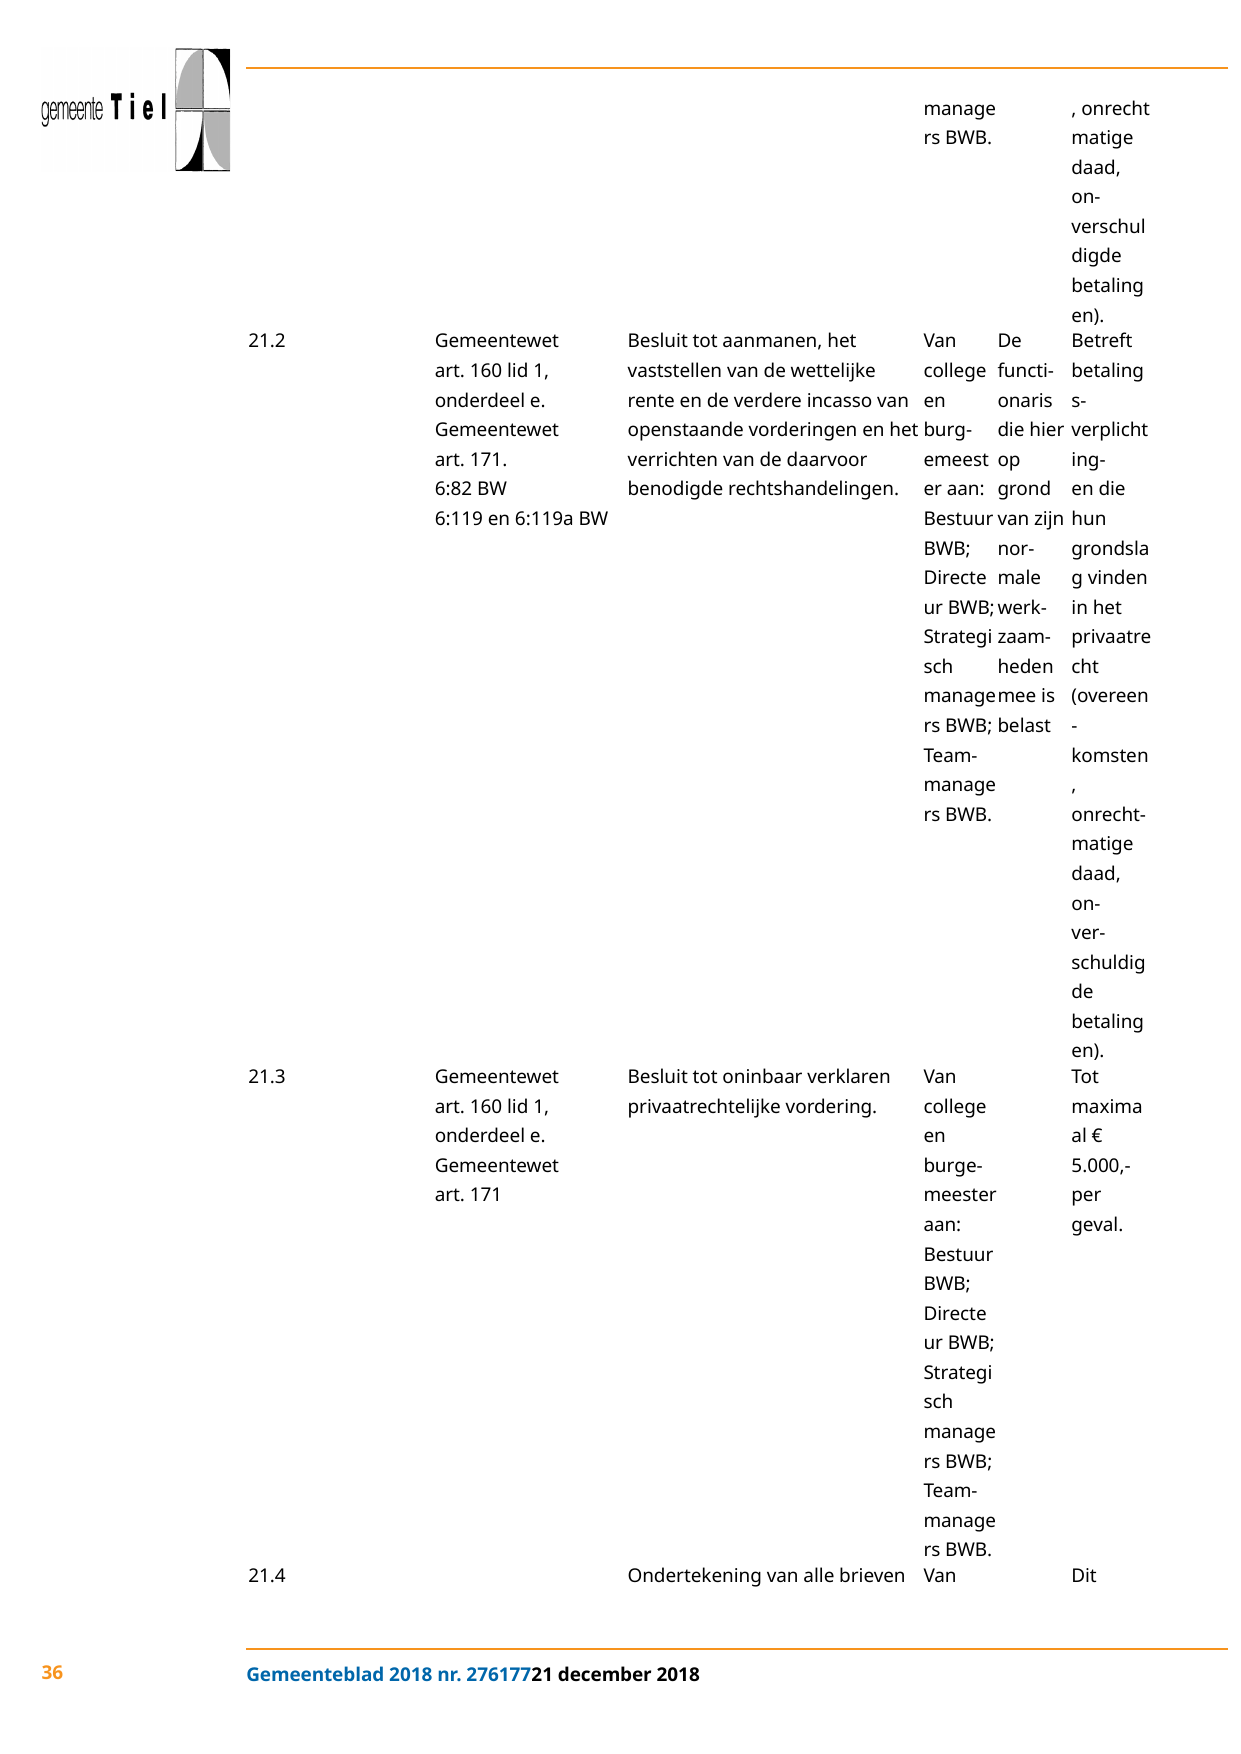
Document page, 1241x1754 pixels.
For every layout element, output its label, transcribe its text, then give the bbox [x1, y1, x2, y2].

picture [41, 47, 231, 172]
table_cell Besluit tot oninbaar verklaren privaatrechtelijke vordering. [628, 1063, 923, 1562]
table_cell 21.3 [248, 1063, 434, 1562]
table_cell Besluit tot aanmanen, het vaststellen van de wettelijke rente en de verdere incasso van openstaande vorderingen en het verrichten van de daarvoor benodigde rechtshandelingen. [628, 328, 923, 1063]
table_cell Van [923, 1563, 997, 1588]
table_cell De functi- onaris die hier op grond van zijn nor- male werk- zaam- heden mee is belast [997, 328, 1071, 1063]
table_cell [435, 1563, 627, 1588]
table_cell Gemeentewet art. 160 lid 1, onderdeel e. Gemeentewet art. 171. 6:82 BW 6:119 en 6:119a BW [435, 328, 627, 1063]
table_cell , onrecht matige daad, on- verschuldigde betalingen). [1071, 95, 1152, 328]
table_cell Betreft betalings- verplichting- en die hun grondslag vinden in het privaatrecht (overeen- komsten, onrecht- matige daad, on- ver- schuldigde betalingen). [1071, 328, 1152, 1063]
table_cell Gemeentewet art. 160 lid 1, onderdeel e. Gemeentewet art. 171 [435, 1063, 627, 1562]
table_cell [997, 1063, 1071, 1562]
table_cell 21.4 [248, 1563, 434, 1588]
table_cell [435, 95, 627, 328]
table_cell Van college en burg- emeester aan: Bestuur BWB; Directeur BWB; Strategisch managers BWB; Team- managers BWB. [923, 328, 997, 1063]
table_cell Ondertekening van alle brieven [628, 1563, 923, 1588]
table_cell [628, 95, 923, 328]
table_cell Dit [1071, 1563, 1152, 1588]
table_cell [997, 1563, 1071, 1588]
table_cell Tot maximaal € 5.000,- per geval. [1071, 1063, 1152, 1562]
table_cell 21.2 [248, 328, 434, 1063]
table_cell managers BWB. [923, 95, 997, 328]
table_cell [997, 95, 1071, 328]
table_cell Van college en burge- meester aan: Bestuur BWB; Directeur BWB; Strategisch managers BWB; Team- managers BWB. [923, 1063, 997, 1562]
table_cell [248, 95, 434, 328]
